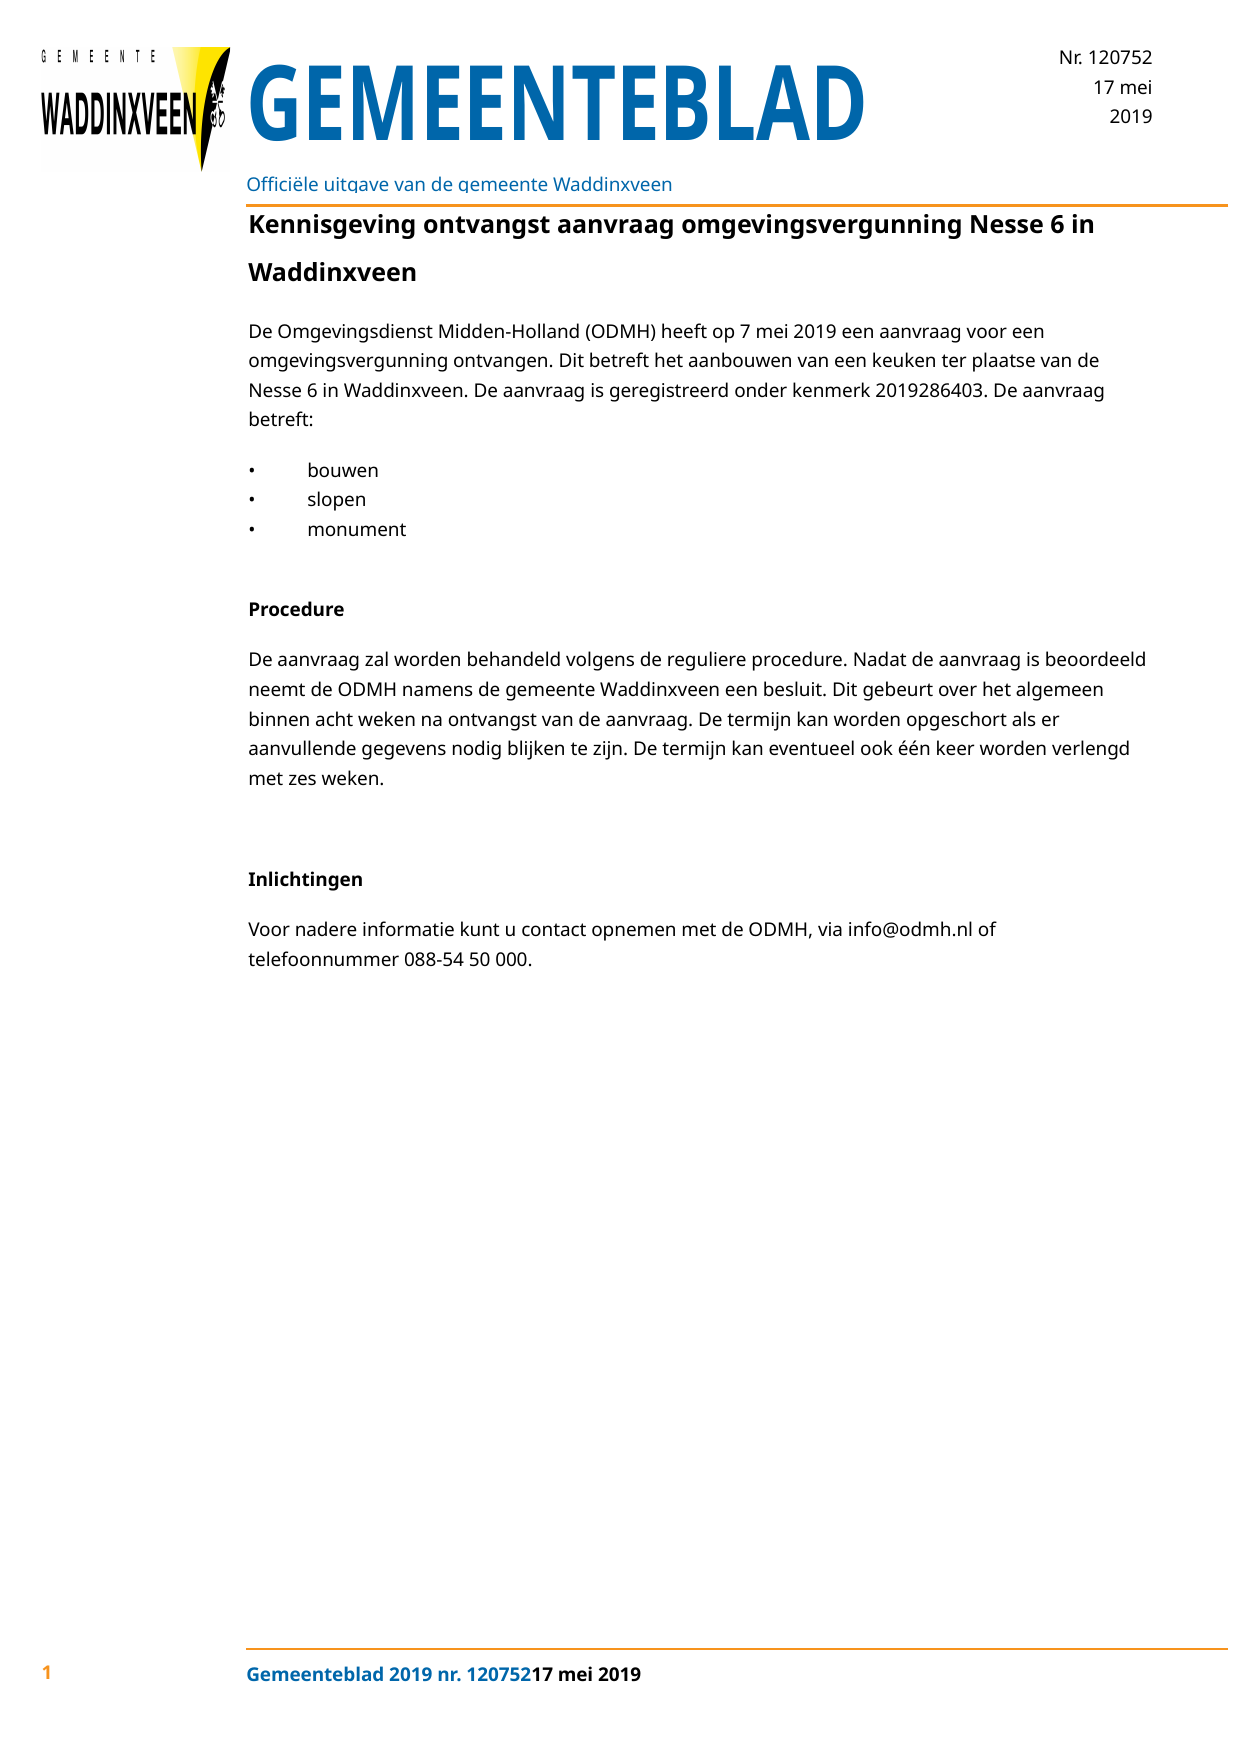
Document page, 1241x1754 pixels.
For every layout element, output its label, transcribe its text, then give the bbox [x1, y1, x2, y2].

list monument [248, 516, 1152, 542]
text De Omgevingsdienst Midden-Holland (ODMH) heeft op 7 mei 2019 een aanvraag voor een omgevingsvergunning ontvangen. Dit betreft het aanbouwen van een keuken ter plaatse van de Nesse 6 in Waddinxveen. De aanvraag is geregistreerd onder kenmerk 2019286403. De aanvraag betreft: [248, 318, 1152, 432]
picture [41, 47, 231, 172]
text Inlichtingen [248, 866, 1152, 892]
text Kennisgeving ontvangst aanvraag omgevingsvergunning Nesse 6 in Waddinxveen [248, 207, 1152, 288]
text Procedure [248, 596, 1152, 622]
text Voor nadere informatie kunt u contact opnemen met de ODMH, via info@odmh.nl of telefoonnummer 088-54 50 000. [248, 916, 1152, 972]
list slopen [248, 487, 1152, 512]
list bouwen [248, 457, 1152, 483]
text De aanvraag zal worden behandeld volgens de reguliere procedure. Nadat de aanvraag is beoordeeld neemt de ODMH namens de gemeente Waddinxveen een besluit. Dit gebeurt over het algemeen binnen acht weken na ontvangst van de aanvraag. De termijn kan worden opgeschort als er aanvullende gegevens nodig blijken te zijn. De termijn kan eventueel ook één keer worden verlengd met zes weken. [248, 647, 1152, 791]
